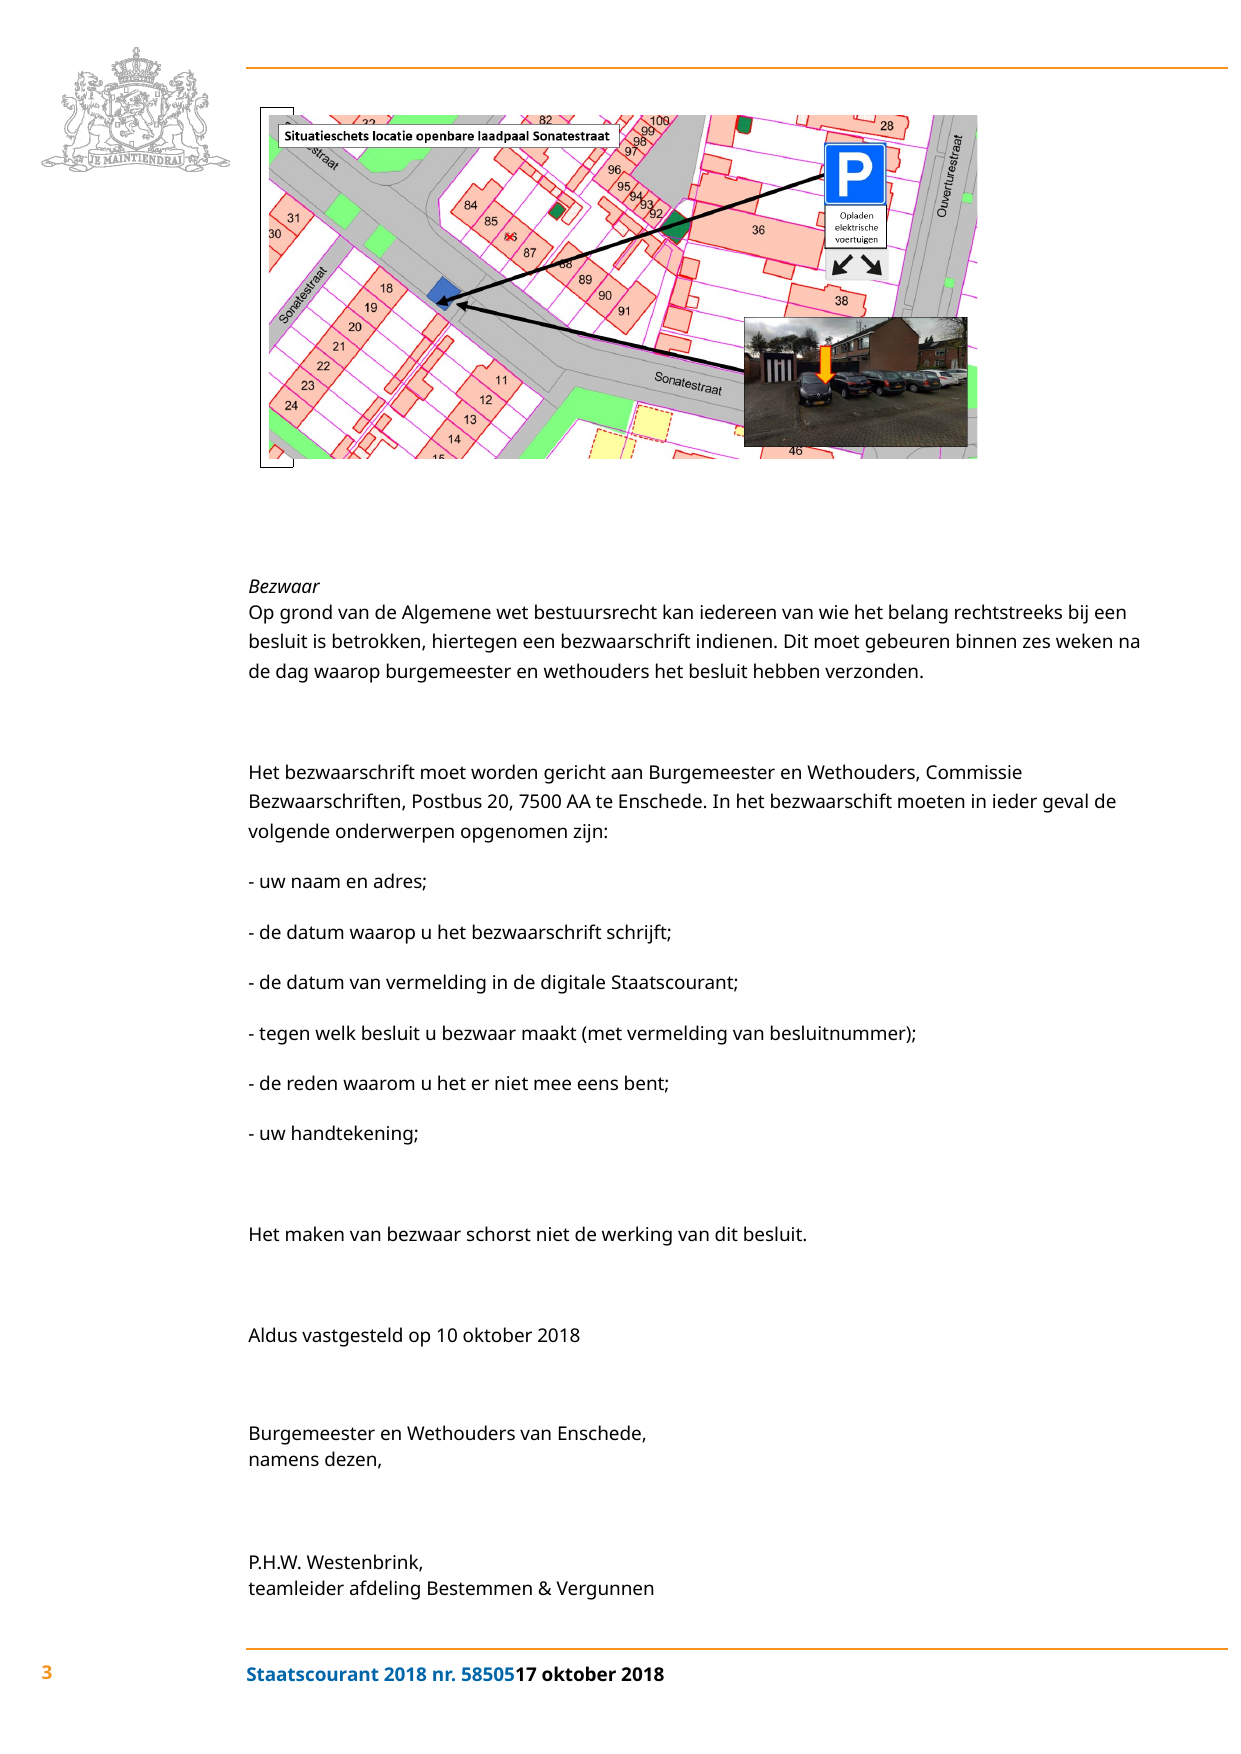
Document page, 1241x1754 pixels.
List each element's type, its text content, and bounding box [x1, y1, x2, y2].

text teamleider afdeling Bestemmen & Vergunnen [248, 1575, 1152, 1601]
text - de reden waarom u het er niet mee eens bent; [248, 1070, 1152, 1096]
text - de datum van vermelding in de digitale Staatscourant; [248, 969, 1152, 995]
text Het bezwaarschrift moet worden gericht aan Burgemeester en Wethouders, Commissie Bezwaarschriften, Postbus 20, 7500 AA te Enschede. In het bezwaarschift moeten in ieder geval de volgende onderwerpen opgenomen zijn: [248, 759, 1152, 844]
text Het maken van bezwaar schorst niet de werking van dit besluit. [248, 1221, 1152, 1247]
picture [41, 47, 231, 172]
text - uw naam en adres; [248, 868, 1152, 894]
text - tegen welk besluit u bezwaar maakt (met vermelding van besluitnummer); [248, 1020, 1152, 1046]
text Op grond van de Algemene wet bestuursrecht kan iedereen van wie het belang rechtstreeks bij een besluit is betrokken, hiertegen een bezwaarschrift indienen. Dit moet gebeuren binnen zes weken na de dag waarop burgemeester en wethouders het besluit hebben verzonden. [248, 599, 1152, 684]
text - uw handtekening; [248, 1121, 1152, 1146]
picture [268, 115, 978, 459]
text P.H.W. Westenbrink, [248, 1549, 1152, 1575]
text - de datum waarop u het bezwaarschrift schrijft; [248, 919, 1152, 945]
text Bezwaar [248, 573, 1152, 599]
text namens dezen, [248, 1446, 1152, 1472]
text Aldus vastgesteld op 10 oktober 2018 [248, 1322, 1152, 1348]
text Burgemeester en Wethouders van Enschede, [248, 1421, 1152, 1446]
